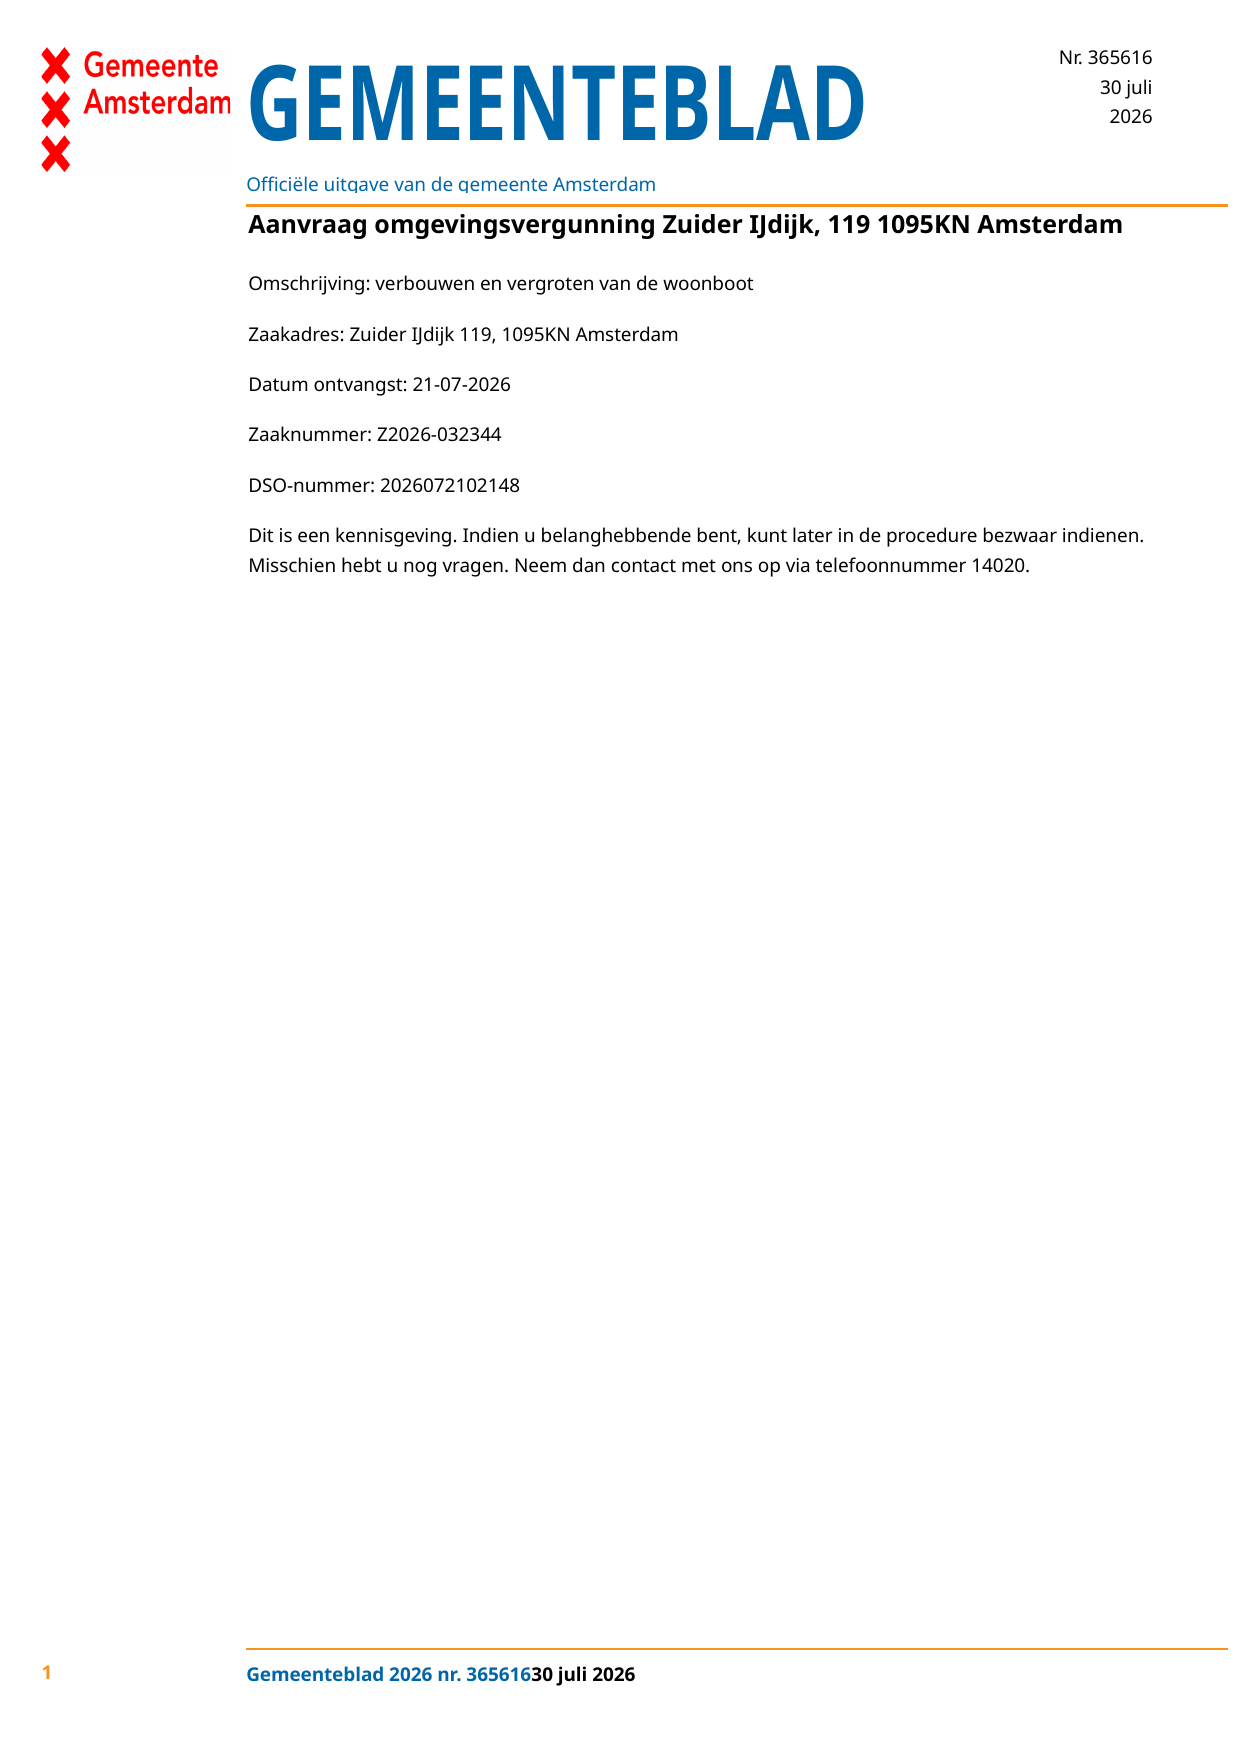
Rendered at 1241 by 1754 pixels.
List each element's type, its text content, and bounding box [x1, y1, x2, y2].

text Aanvraag omgevingsvergunning Zuider IJdijk, 119 1095KN Amsterdam [248, 207, 1152, 241]
text Zaakadres: Zuider IJdijk 119, 1095KN Amsterdam [248, 321, 1152, 346]
text Omschrijving: verbouwen en vergroten van de woonboot [248, 270, 1152, 296]
picture [41, 47, 231, 172]
text Dit is een kennisgeving. Indien u belanghebbende bent, kunt later in de procedure bezwaar indienen. Misschien hebt u nog vragen. Neem dan contact met ons op via telefoonnummer 14020. [248, 522, 1152, 578]
text Datum ontvangst: 21-07-2026 [248, 371, 1152, 397]
text Zaaknummer: Z2026-032344 [248, 422, 1152, 447]
text DSO-nummer: 2026072102148 [248, 472, 1152, 498]
